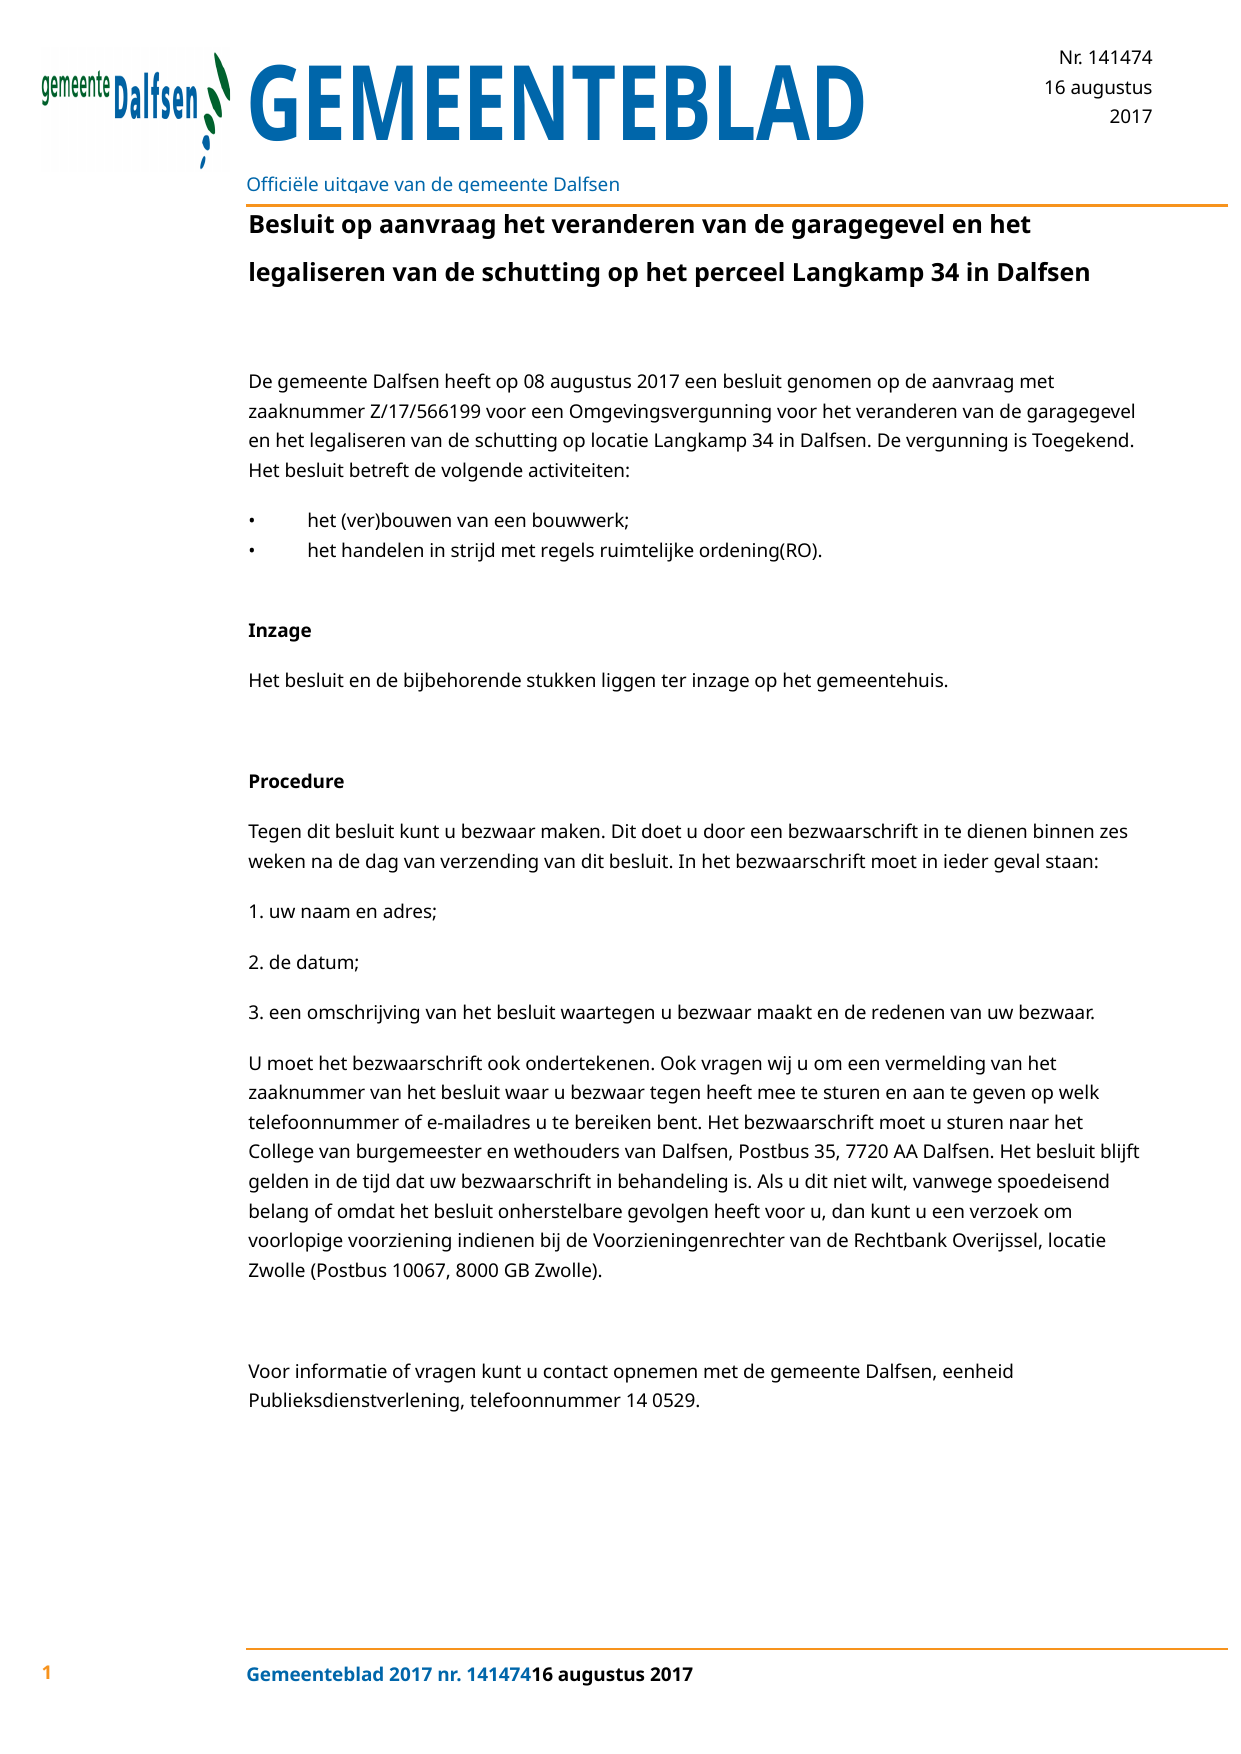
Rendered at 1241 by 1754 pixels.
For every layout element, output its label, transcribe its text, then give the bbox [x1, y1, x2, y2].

text De gemeente Dalfsen heeft op 08 augustus 2017 een besluit genomen op de aanvraag met zaaknummer Z/17/566199 voor een Omgevingsvergunning voor het veranderen van de garagegevel en het legaliseren van de schutting op locatie Langkamp 34 in Dalfsen. De vergunning is Toegekend. Het besluit betreft de volgende activiteiten: [248, 368, 1152, 483]
list het (ver)bouwen van een bouwwerk; [248, 507, 1152, 533]
text U moet het bezwaarschrift ook ondertekenen. Ook vragen wij u om een vermelding van het zaaknummer van het besluit waar u bezwaar tegen heeft mee te sturen en aan te geven op welk telefoonnummer of e-mailadres u te bereiken bent. Het bezwaarschrift moet u sturen naar het College van burgemeester en wethouders van Dalfsen, Postbus 35, 7720 AA Dalfsen. Het besluit blijft gelden in de tijd dat uw bezwaarschrift in behandeling is. Als u dit niet wilt, vanwege spoedeisend belang of omdat het besluit onherstelbare gevolgen heeft voor u, dan kunt u een verzoek om voorlopige voorziening indienen bij de Voorzieningenrechter van de Rechtbank Overijssel, locatie Zwolle (Postbus 10067, 8000 GB Zwolle). [248, 1050, 1152, 1283]
text Voor informatie of vragen kunt u contact opnemen met de gemeente Dalfsen, eenheid Publieksdienstverlening, telefoonnummer 14 0529. [248, 1358, 1152, 1413]
text 1. uw naam en adres; [248, 899, 1152, 924]
text Procedure [248, 768, 1152, 794]
text Tegen dit besluit kunt u bezwaar maken. Dit doet u door een bezwaarschrift in te dienen binnen zes weken na de dag van verzending van dit besluit. In het bezwaarschrift moet in ieder geval staan: [248, 819, 1152, 874]
text Het besluit en de bijbehorende stukken liggen ter inzage op het gemeentehuis. [248, 667, 1152, 693]
picture [41, 47, 231, 172]
text Besluit op aanvraag het veranderen van de garagegevel en het legaliseren van de schutting op het perceel Langkamp 34 in Dalfsen [248, 207, 1152, 288]
text Inzage [248, 617, 1152, 643]
text 2. de datum; [248, 949, 1152, 975]
list het handelen in strijd met regels ruimtelijke ordening(RO). [248, 537, 1152, 563]
text 3. een omschrijving van het besluit waartegen u bezwaar maakt en de redenen van uw bezwaar. [248, 999, 1152, 1025]
